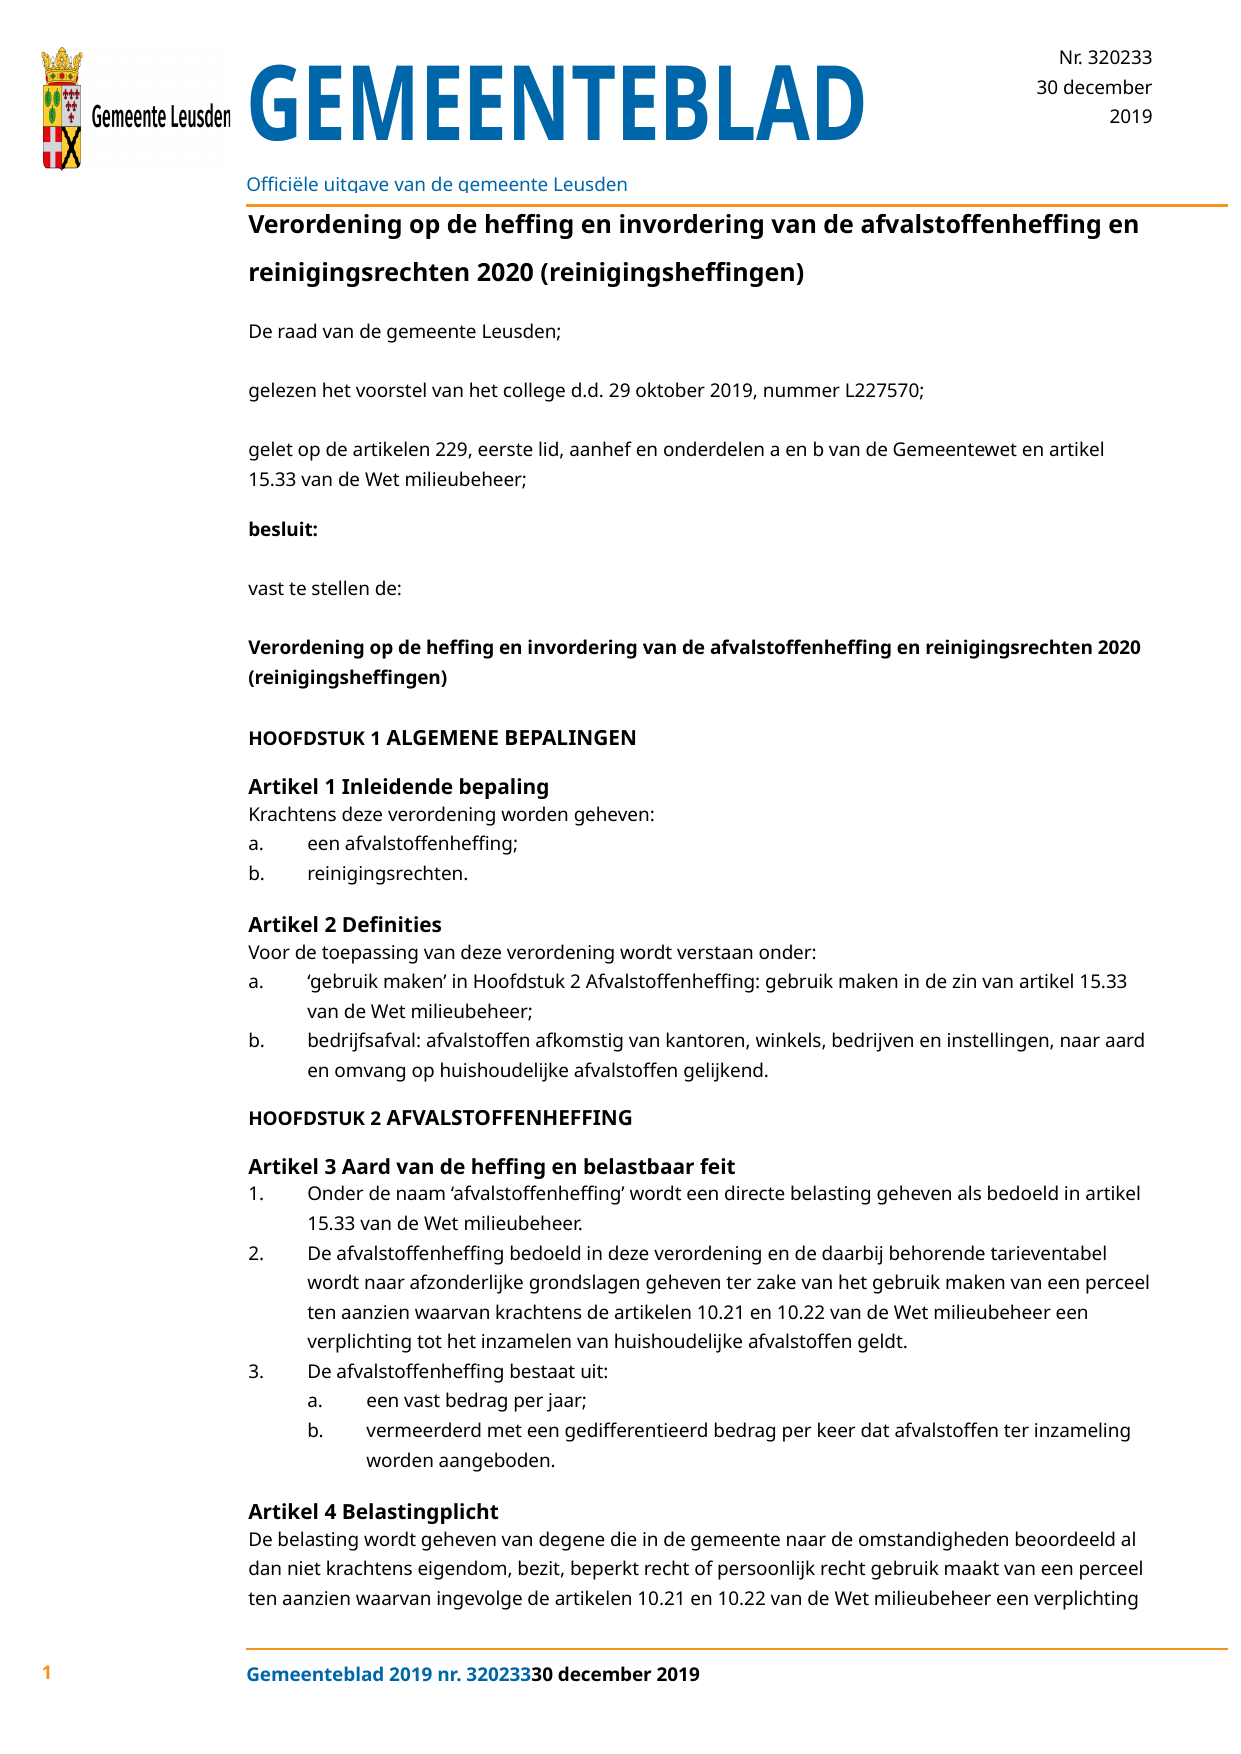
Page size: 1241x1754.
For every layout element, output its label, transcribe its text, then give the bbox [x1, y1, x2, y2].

list een afvalstoffenheffing; [248, 831, 1152, 856]
text Artikel 3 Aard van de heffing en belastbaar feit [248, 1152, 1152, 1181]
list De afvalstoffenheffing bestaat uit: [248, 1358, 1152, 1384]
list een vast bedrag per jaar; [307, 1388, 1152, 1413]
text De raad van de gemeente Leusden; [248, 318, 1152, 344]
list bedrijfsafval: afvalstoffen afkomstig van kantoren, winkels, bedrijven en instellingen, naar aard en omvang op huishoudelijke afvalstoffen gelijkend. [248, 1028, 1152, 1083]
text HOOFDSTUK 2 AFVALSTOFFENHEFFING [248, 1103, 1152, 1131]
text Verordening op de heffing en invordering van de afvalstoffenheffing en reinigingsrechten 2020 (reinigingsheffingen) [248, 207, 1152, 288]
list vermeerderd met een gedifferentieerd bedrag per keer dat afvalstoffen ter inzameling worden aangeboden. [307, 1417, 1152, 1473]
list ‘gebruik maken’ in Hoofdstuk 2 Afvalstoffenheffing: gebruik maken in de zin van artikel 15.33 van de Wet milieubeheer; [248, 968, 1152, 1024]
picture [41, 47, 231, 172]
text Artikel 2 Definities [248, 911, 1152, 939]
text Verordening op de heffing en invordering van de afvalstoffenheffing en reinigingsrechten 2020 (reinigingsheffingen) [248, 634, 1152, 690]
list reinigingsrechten. [248, 860, 1152, 886]
list Onder de naam ‘afvalstoffenheffing’ wordt een directe belasting geheven als bedoeld in artikel 15.33 van de Wet milieubeheer. [248, 1181, 1152, 1236]
text gelezen het voorstel van het college d.d. 29 oktober 2019, nummer L227570; [248, 377, 1152, 403]
list De afvalstoffenheffing bedoeld in deze verordening en de daarbij behorende tarieventabel wordt naar afzonderlijke grondslagen geheven ter zake van het gebruik maken van een perceel ten aanzien waarvan krachtens de artikelen 10.21 en 10.22 van de Wet milieubeheer een verplichting tot het inzamelen van huishoudelijke afvalstoffen geldt. [248, 1240, 1152, 1354]
text Krachtens deze verordening worden geheven: [248, 801, 1152, 827]
text Artikel 1 Inleidende bepaling [248, 772, 1152, 801]
text Artikel 4 Belastingplicht [248, 1497, 1152, 1526]
text Voor de toepassing van deze verordening wordt verstaan onder: [248, 939, 1152, 965]
text HOOFDSTUK 1 ALGEMENE BEPALINGEN [248, 723, 1152, 752]
text gelet op de artikelen 229, eerste lid, aanhef en onderdelen a en b van de Gemeentewet en artikel 15.33 van de Wet milieubeheer; [248, 436, 1152, 492]
text De belasting wordt geheven van degene die in de gemeente naar de omstandigheden beoordeeld al dan niet krachtens eigendom, bezit, beperkt recht of persoonlijk recht gebruik maakt van een perceel ten aanzien waarvan ingevolge de artikelen 10.21 en 10.22 van de Wet milieubeheer een verplichting [248, 1526, 1152, 1611]
text besluit: [248, 516, 1152, 542]
text vast te stellen de: [248, 575, 1152, 601]
